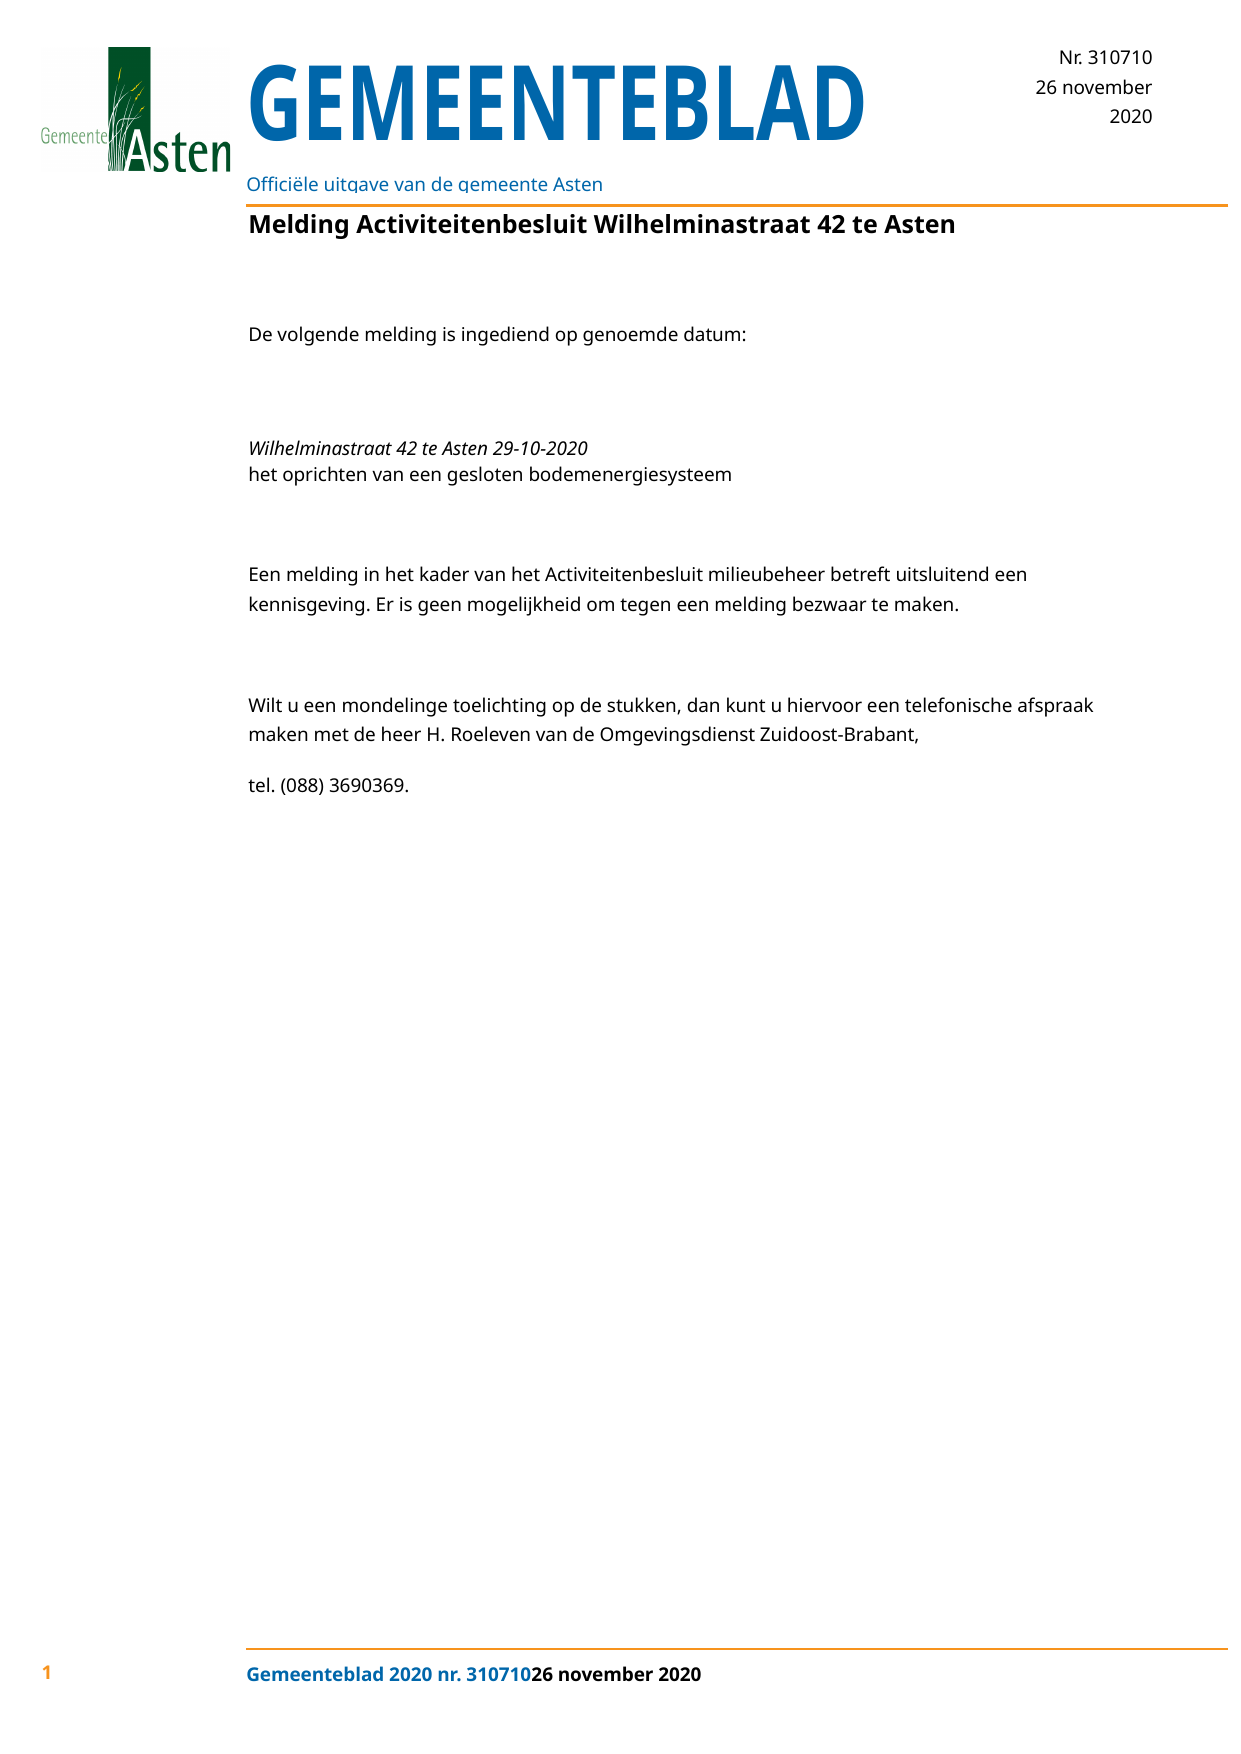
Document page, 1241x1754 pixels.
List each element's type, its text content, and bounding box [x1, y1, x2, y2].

text tel. (088) 3690369. [248, 772, 1152, 798]
picture [41, 47, 231, 172]
text het oprichten van een gesloten bodemenergiesysteem [248, 461, 1152, 487]
text Melding Activiteitenbesluit Wilhelminastraat 42 te Asten [248, 207, 1152, 241]
text Een melding in het kader van het Activiteitenbesluit milieubeheer betreft uitsluitend een kennisgeving. Er is geen mogelijkheid om tegen een melding bezwaar te maken. [248, 562, 1152, 617]
text Wilt u een mondelinge toelichting op de stukken, dan kunt u hiervoor een telefonische afspraak maken met de heer H. Roeleven van de Omgevingsdienst Zuidoost-Brabant, [248, 692, 1152, 747]
text De volgende melding is ingediend op genoemde datum: [248, 321, 1152, 346]
text Wilhelminastraat 42 te Asten 29-10-2020 [248, 435, 1152, 461]
